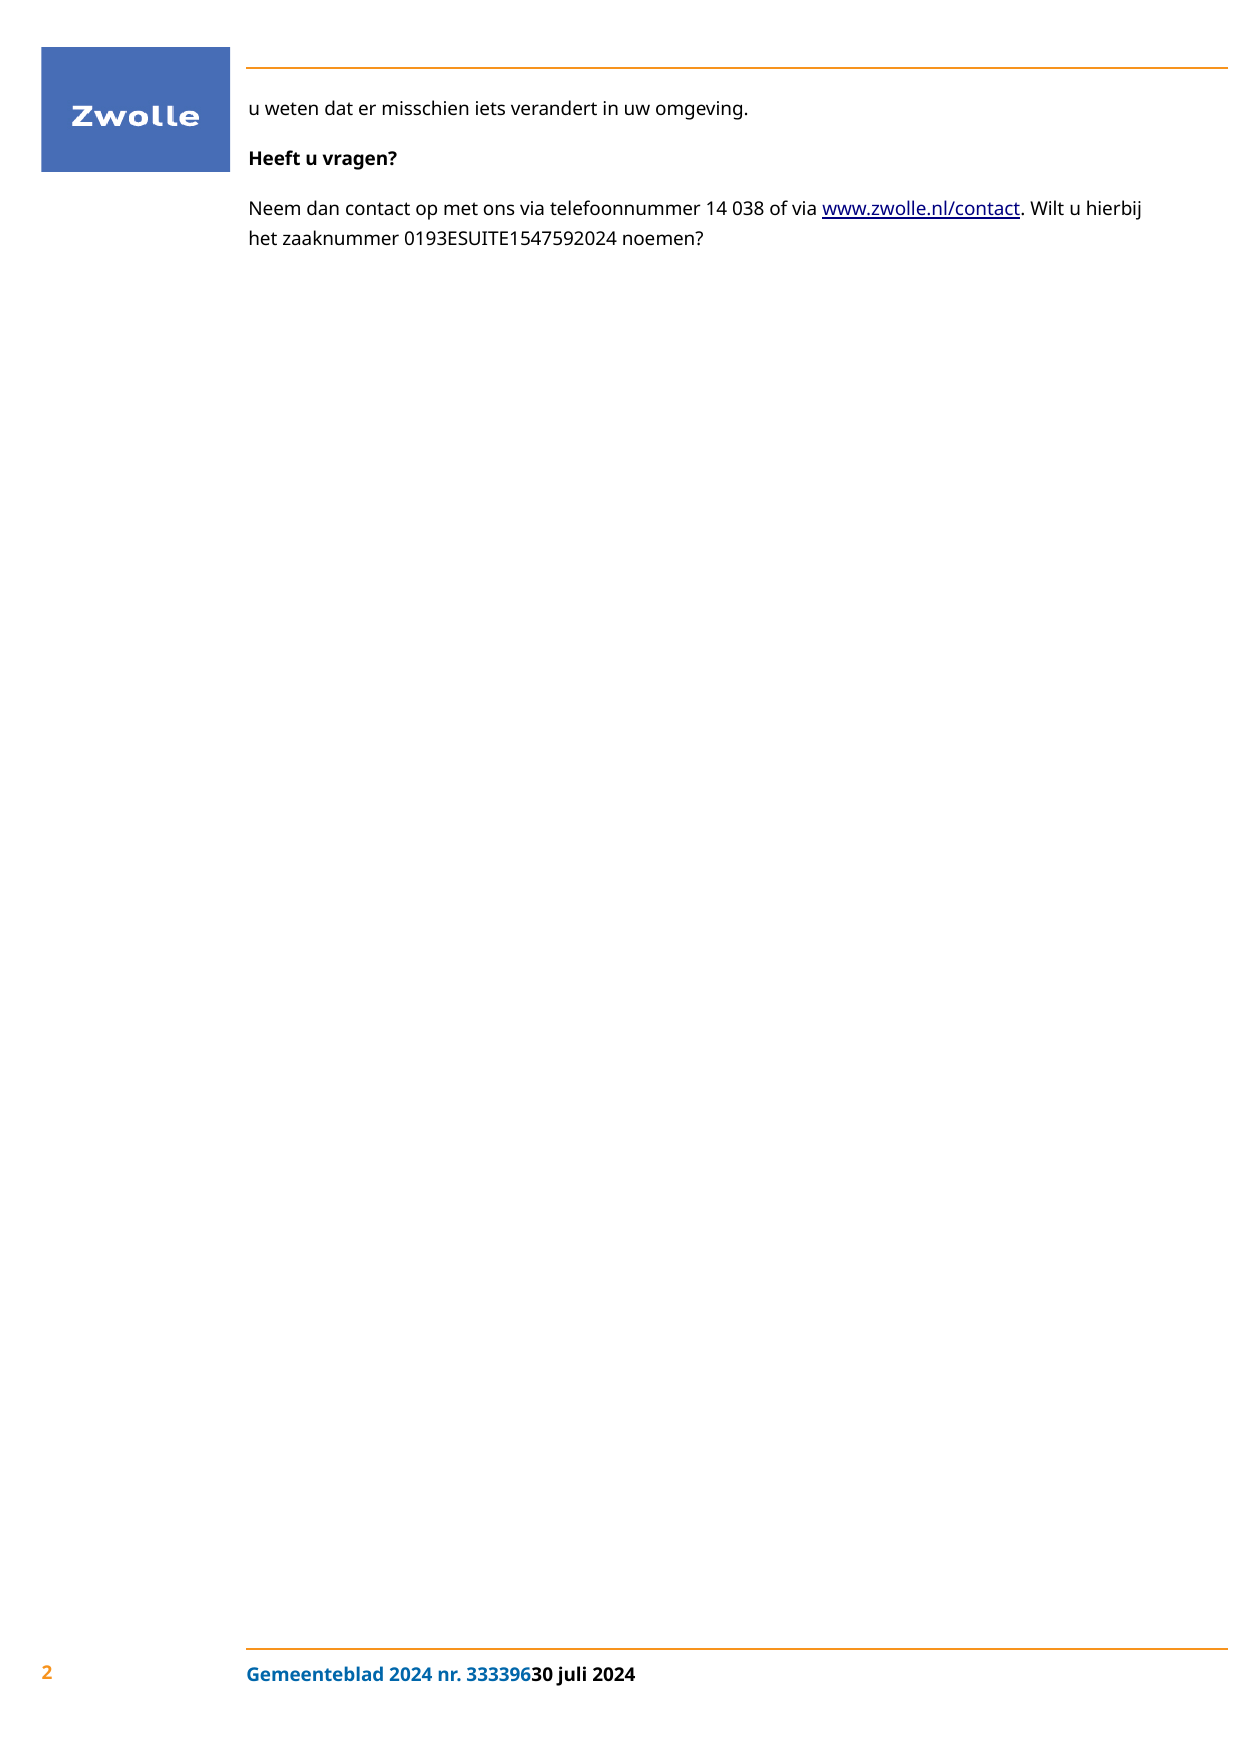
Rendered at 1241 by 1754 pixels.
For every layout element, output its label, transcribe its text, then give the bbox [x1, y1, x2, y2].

text Heeft u vragen? [248, 145, 1152, 171]
text Neem dan contact op met ons via telefoonnummer 14 038 of via www.zwolle.nl/contact. Wilt u hierbij het zaaknummer 0193ESUITE1547592024 noemen? [248, 196, 1152, 251]
text u weten dat er misschien iets verandert in uw omgeving. [248, 95, 1152, 121]
picture [41, 47, 231, 172]
